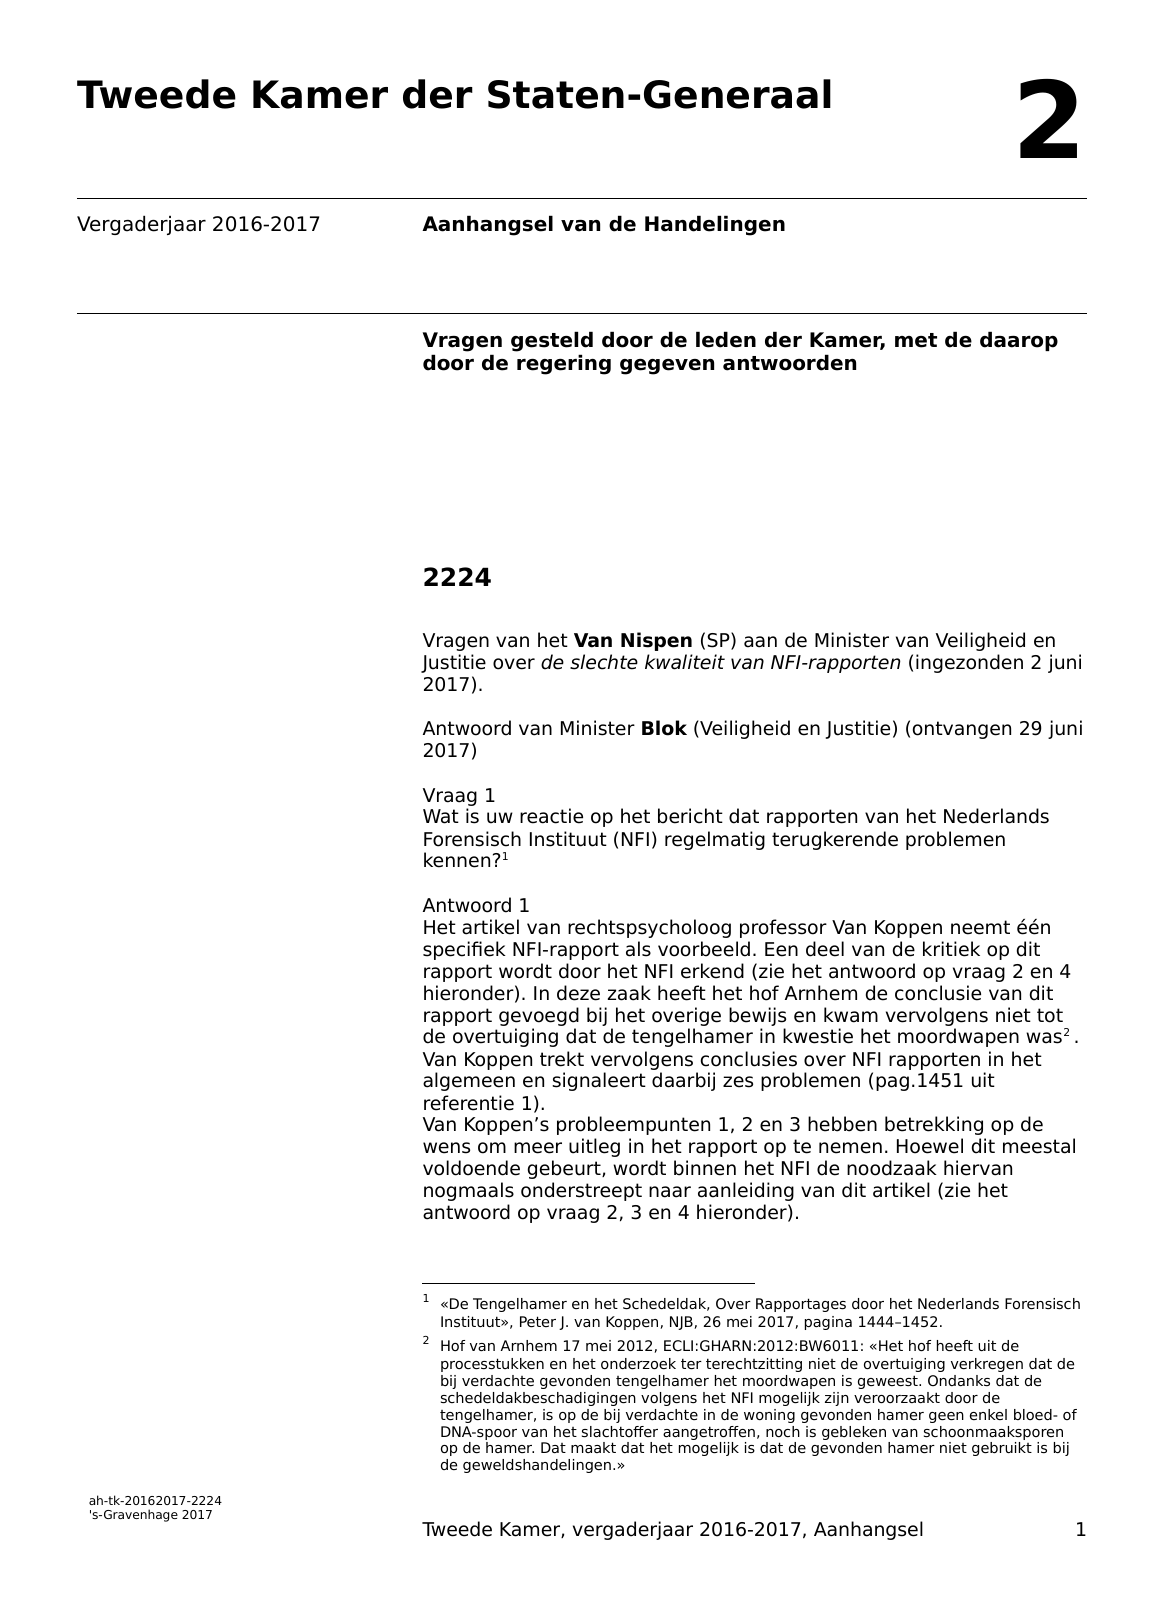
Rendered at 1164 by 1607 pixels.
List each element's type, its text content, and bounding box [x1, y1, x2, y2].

text ah-tk-20162017-2224 [88, 1494, 323, 1508]
table_cell Vragen gesteld door de leden der Kamer, met de daarop door de regering gegeven antwoorden [422, 314, 1087, 375]
table_cell Vergaderjaar 2016-2017 [77, 199, 422, 313]
text Antwoord 1 [422, 894, 1087, 917]
text 's-Gravenhage 2017 [88, 1508, 323, 1522]
table_header Tweede Kamer der Staten-Generaal [77, 59, 886, 198]
text Het artikel van rechtspsycholoog professor Van Koppen neemt één specifiek NFI-rapport als voorbeeld. Een deel van de kritiek op dit rapport wordt door het NFI erkend (zie het antwoord op vraag 2 en 4 hieronder). In deze zaak heeft het hof Arnhem de conclusie van dit rapport gevoegd bij het overige bewijs en kwam vervolgens niet tot de overtuiging dat de tengelhamer in kwestie het moordwapen was. Van Koppen trekt vervolgens conclusies over NFI rapporten in het algemeen en signaleert daarbij zes problemen (pag.1451 uit referentie 1). [422, 917, 1087, 1114]
text «De Tengelhamer en het Schedeldak, Over Rapportages door het Nederlands Forensisch Instituut», Peter J. van Koppen, NJB, 26 mei 2017, pagina 1444–1452. [422, 1292, 1087, 1331]
text Antwoord van Minister Blok (Veiligheid en Justitie) (ontvangen 29 juni 2017) [422, 718, 1087, 762]
text Van Koppen’s probleempunten 1, 2 en 3 hebben betrekking op de wens om meer uitleg in het rapport op te nemen. Hoewel dit meestal voldoende gebeurt, wordt binnen het NFI de noodzaak hiervan nogmaals onderstreept naar aanleiding van dit artikel (zie het antwoord op vraag 2, 3 en 4 hieronder). [422, 1114, 1087, 1224]
text Vraag 1 [422, 784, 1087, 806]
table_cell Aanhangsel van de Handelingen [422, 199, 1087, 313]
text Vragen van het Van Nispen (SP) aan de Minister van Veiligheid en Justitie over de slechte kwaliteit van NFI-rapporten (ingezonden 2 juni 2017). [422, 630, 1087, 696]
table_cell [77, 314, 422, 375]
table_header 2 [886, 59, 1087, 198]
text 2224 [422, 563, 1087, 592]
text Wat is uw reactie op het bericht dat rapporten van het Nederlands Forensisch Instituut (NFI) regelmatig terugkerende problemen kennen? [422, 806, 1087, 872]
text Hof van Arnhem 17 mei 2012, ECLI:GHARN:2012:BW6011: «Het hof heeft uit de processtukken en het onderzoek ter terechtzitting niet de overtuiging verkregen dat de bij verdachte gevonden tengelhamer het moordwapen is geweest. Ondanks dat de schedeldakbeschadigingen volgens het NFI mogelijk zijn veroorzaakt door de tengelhamer, is op de bij verdachte in de woning gevonden hamer geen enkel bloed- of DNA-spoor van het slachtoffer aangetroffen, noch is gebleken van schoonmaaksporen op de hamer. Dat maakt dat het mogelijk is dat de gevonden hamer niet gebruikt is bij de geweldshandelingen.» [422, 1334, 1087, 1474]
